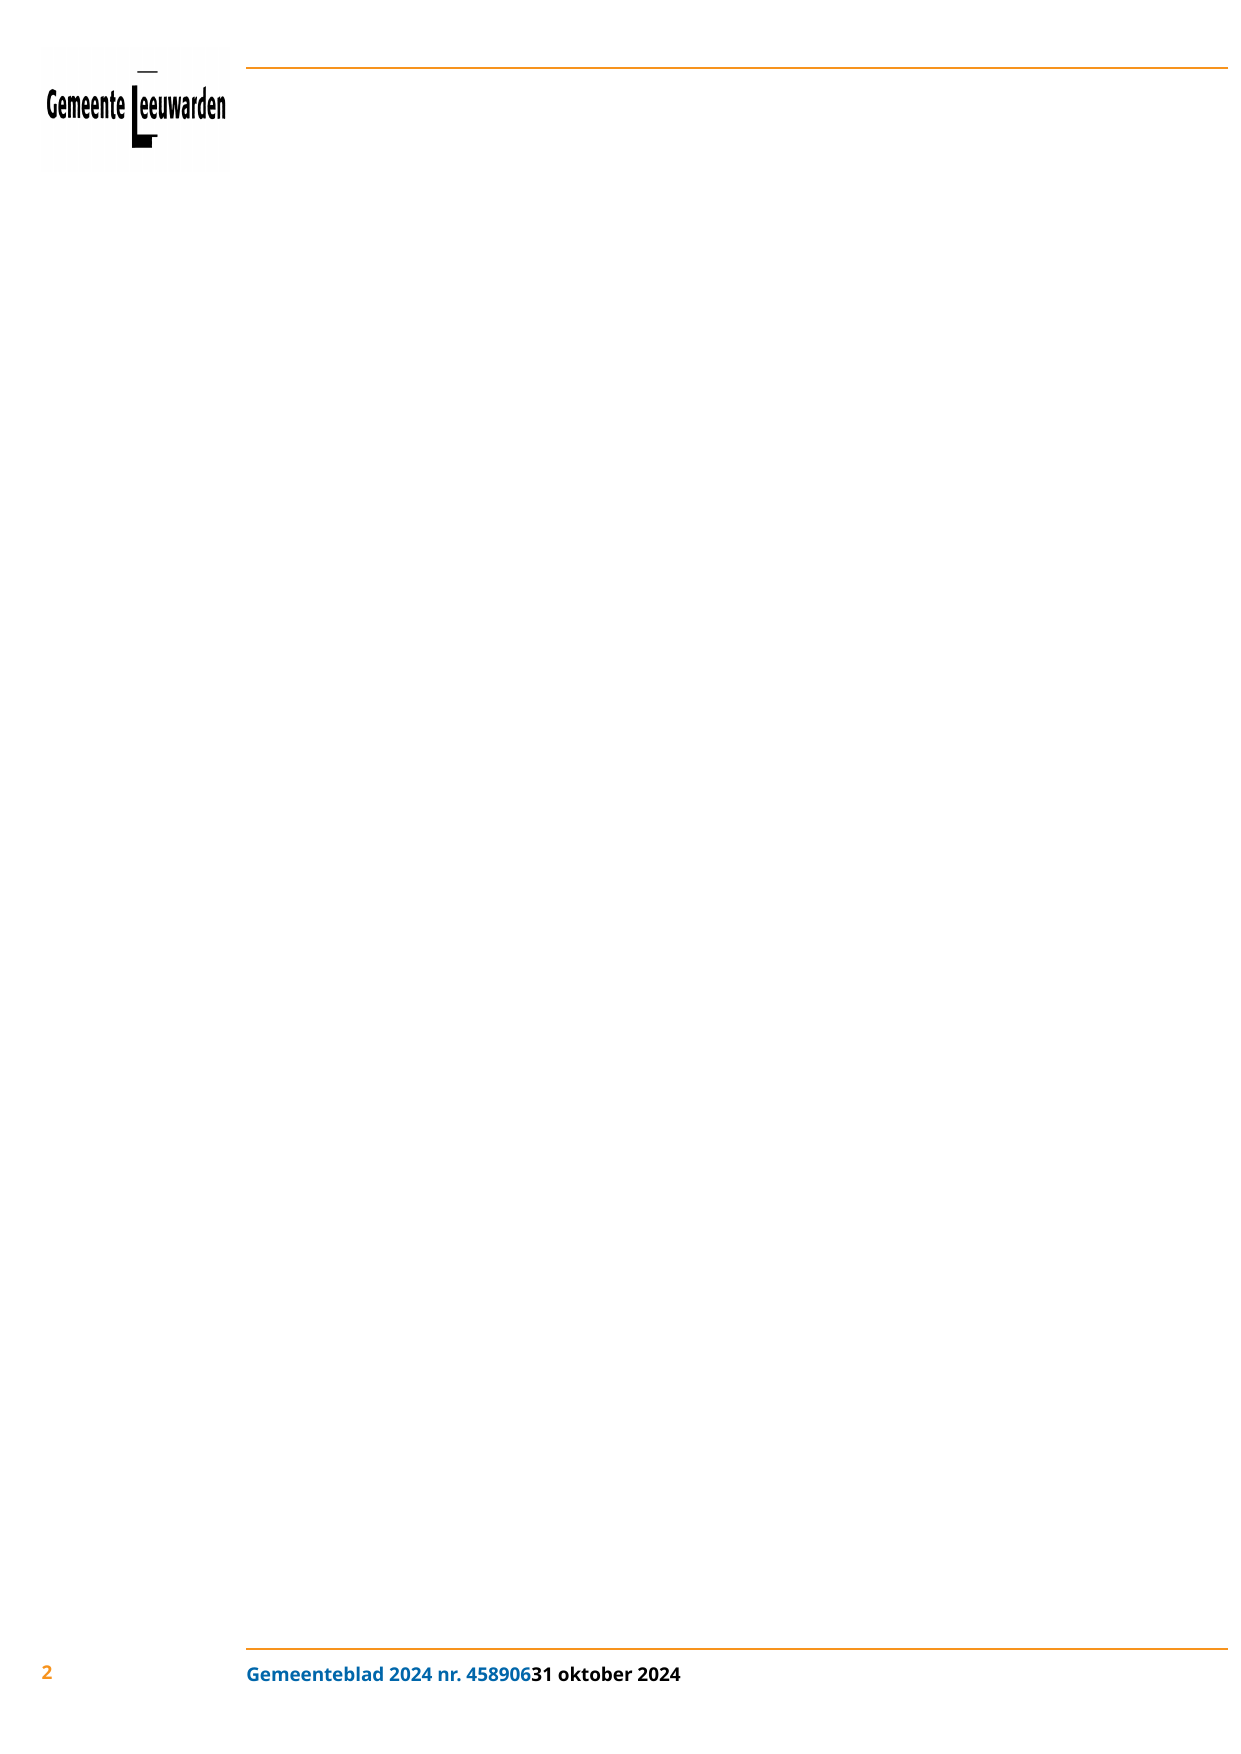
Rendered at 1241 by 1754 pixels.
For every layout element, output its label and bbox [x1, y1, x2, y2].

picture [41, 47, 231, 172]
